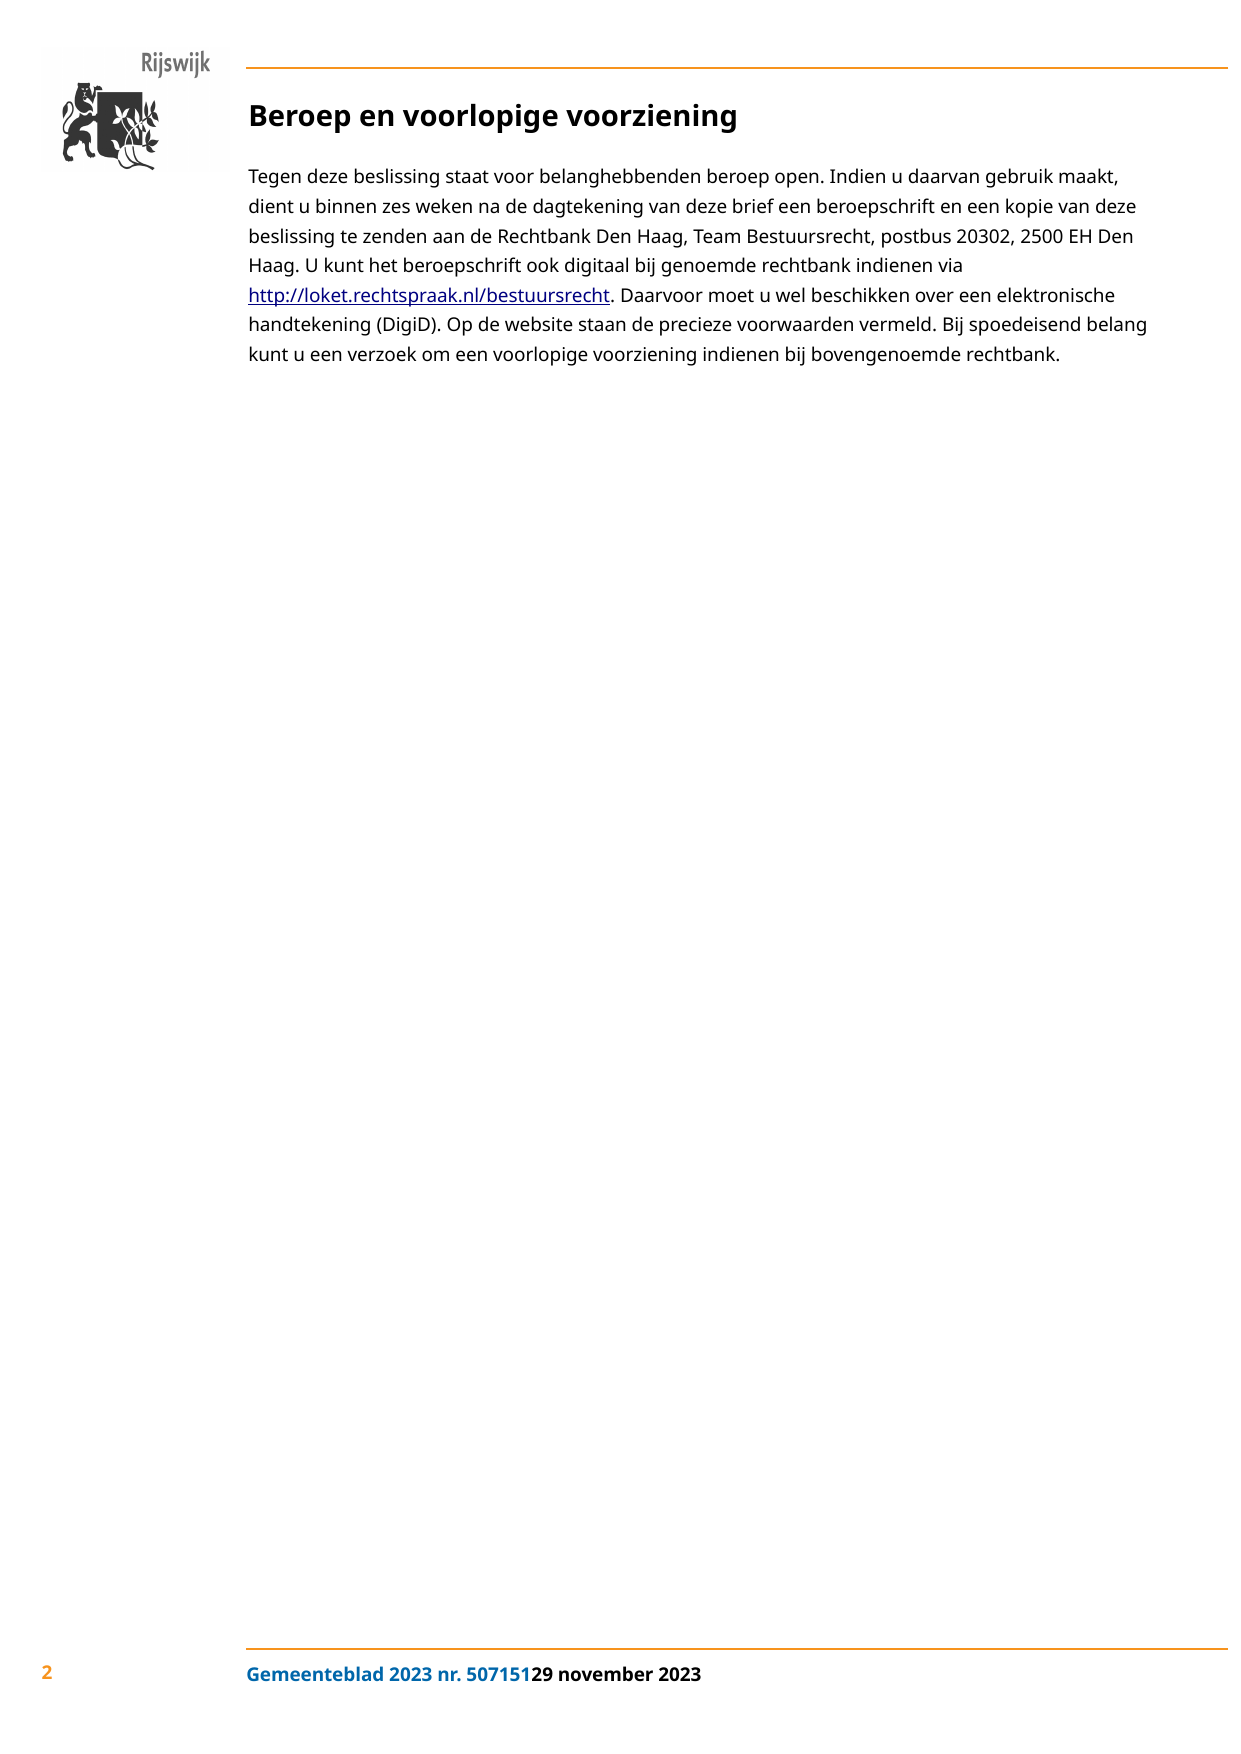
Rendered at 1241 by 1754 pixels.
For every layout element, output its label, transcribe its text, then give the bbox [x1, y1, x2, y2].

picture [41, 47, 231, 172]
text Beroep en voorlopige voorziening [248, 95, 1152, 134]
text Tegen deze beslissing staat voor belanghebbenden beroep open. Indien u daarvan gebruik maakt, dient u binnen zes weken na de dagtekening van deze brief een beroepschrift en een kopie van deze beslissing te zenden aan de Rechtbank Den Haag, Team Bestuursrecht, postbus 20302, 2500 EH Den Haag. U kunt het beroepschrift ook digitaal bij genoemde rechtbank indienen via http://loket.rechtspraak.nl/bestuursrecht. Daarvoor moet u wel beschikken over een elektronische handtekening (DigiD). Op de website staan de precieze voorwaarden vermeld. Bij spoedeisend belang kunt u een verzoek om een voorlopige voorziening indienen bij bovengenoemde rechtbank. [248, 164, 1152, 367]
